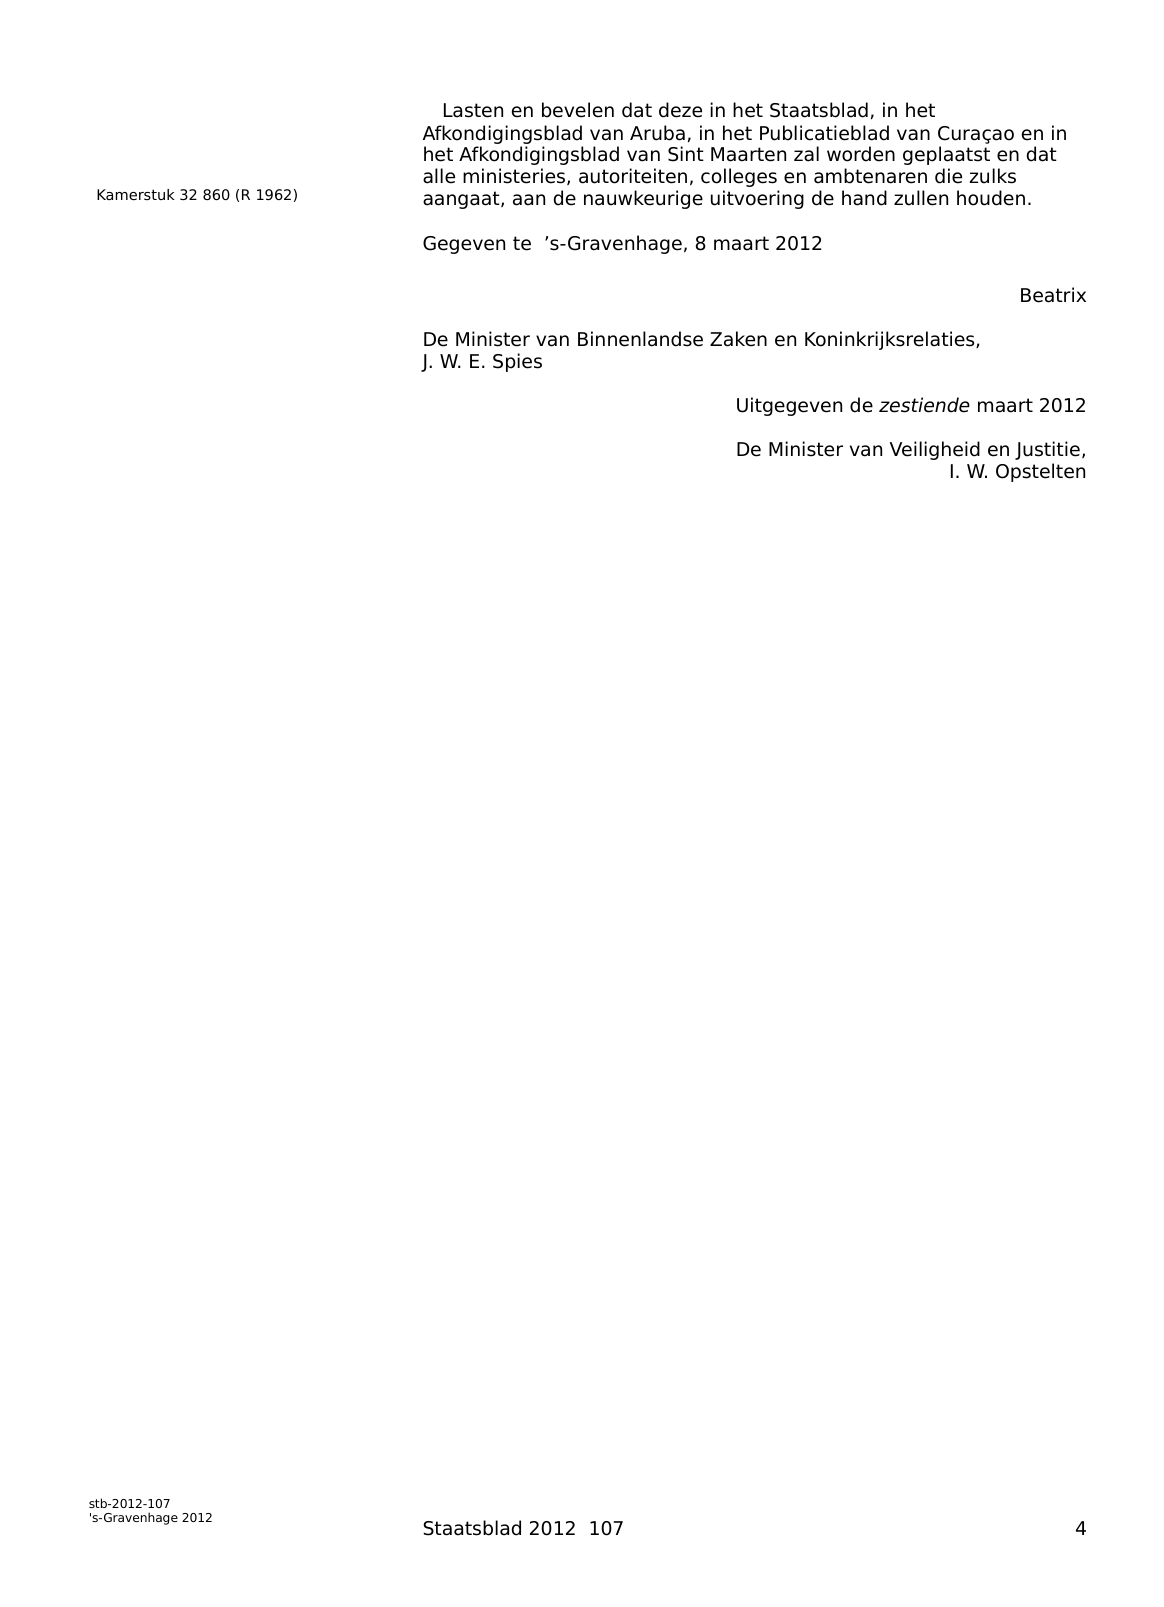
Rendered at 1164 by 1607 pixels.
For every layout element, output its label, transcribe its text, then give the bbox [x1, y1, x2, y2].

text stb-2012-107 [88, 1497, 323, 1511]
text Kamerstuk 32 860 (R 1962) [77, 187, 396, 204]
text Gegeven te ’s-Gravenhage, 8 maart 2012 [422, 232, 1087, 254]
text Lasten en bevelen dat deze in het Staatsblad, in het Afkondigingsblad van Aruba, in het Publicatieblad van Curaçao en in het Afkondigingsblad van Sint Maarten zal worden geplaatst en dat alle ministeries, autoriteiten, colleges en ambtenaren die zulks aangaat, aan de nauwkeurige uitvoering de hand zullen houden. [422, 100, 1087, 210]
text 's-Gravenhage 2012 [88, 1511, 323, 1525]
text De Minister van Binnenlandse Zaken en Koninkrijksrelaties, J. W. E. Spies [422, 329, 1087, 373]
text Beatrix [422, 284, 1087, 306]
text De Minister van Veiligheid en Justitie, I. W. Opstelten [422, 439, 1087, 483]
text Uitgegeven de zestiende maart 2012 [422, 395, 1087, 417]
